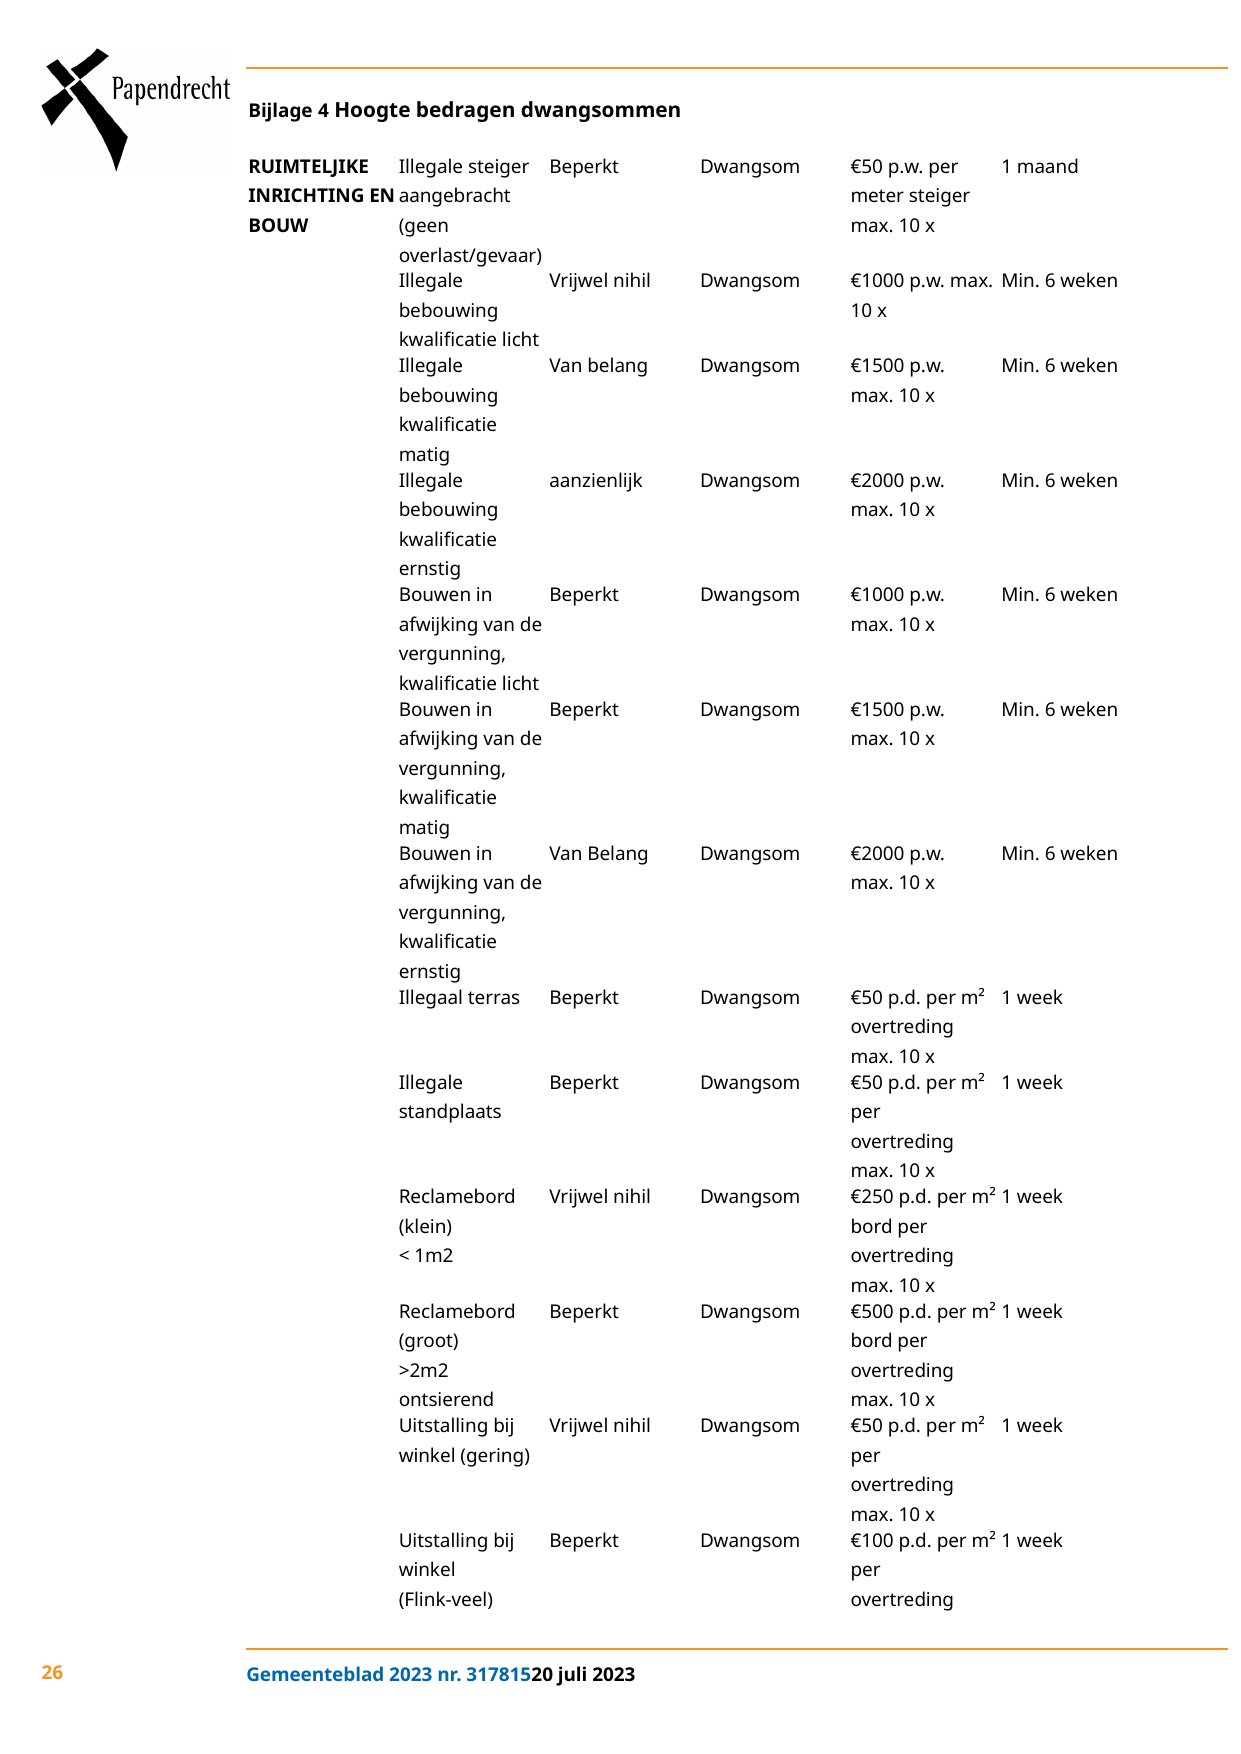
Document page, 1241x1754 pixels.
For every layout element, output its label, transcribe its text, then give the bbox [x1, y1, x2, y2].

table_cell Dwangsom [700, 581, 850, 696]
table_header RUIMTELJIKE INRICHTING EN BOUW [248, 153, 398, 1612]
table_cell Min. 6 weken [1001, 268, 1152, 352]
table_cell €50 p.d. per m² per overtreding max. 10 x [850, 1069, 1001, 1183]
table_cell Dwangsom [700, 1412, 850, 1527]
table_cell €50 p.d. per m² overtreding max. 10 x [850, 984, 1001, 1069]
table_cell Dwangsom [700, 353, 850, 467]
table_header 1 maand [1001, 153, 1152, 267]
table_cell Dwangsom [700, 467, 850, 581]
table_cell Bouwen in afwijking van de vergunning, kwalificatie matig [399, 696, 549, 840]
table_cell Min. 6 weken [1001, 840, 1152, 984]
table_cell aanzienlijk [549, 467, 700, 581]
table_cell Beperkt [549, 581, 700, 696]
table_cell Beperkt [549, 984, 700, 1069]
table_cell 1 week [1001, 1298, 1152, 1412]
table_cell Dwangsom [700, 268, 850, 352]
table_cell Beperkt [549, 1069, 700, 1183]
text Bijlage 4 Hoogte bedragen dwangsommen [248, 95, 1152, 123]
table_cell Dwangsom [700, 1183, 850, 1298]
table_cell Min. 6 weken [1001, 696, 1152, 840]
table_cell Vrijwel nihil [549, 268, 700, 352]
table_cell €500 p.d. per m² bord per overtreding max. 10 x [850, 1298, 1001, 1412]
table_cell Van belang [549, 353, 700, 467]
table_cell €1500 p.w. max. 10 x [850, 696, 1001, 840]
table_cell 1 week [1001, 1183, 1152, 1298]
table_header €50 p.w. per meter steiger max. 10 x [850, 153, 1001, 267]
table_cell €50 p.d. per m² per overtreding max. 10 x [850, 1412, 1001, 1527]
table_cell €250 p.d. per m² bord per overtreding max. 10 x [850, 1183, 1001, 1298]
table_cell Beperkt [549, 1298, 700, 1412]
table_cell Dwangsom [700, 840, 850, 984]
table_cell Illegale standplaats [399, 1069, 549, 1183]
table_cell €1000 p.w. max. 10 x [850, 581, 1001, 696]
table_cell €100 p.d. per m² per overtreding [850, 1527, 1001, 1612]
table_cell Illegaal terras [399, 984, 549, 1069]
table_header Dwangsom [700, 153, 850, 267]
table_cell Dwangsom [700, 1527, 850, 1612]
table_cell Dwangsom [700, 696, 850, 840]
table_cell Illegale bebouwing kwalificatie licht [399, 268, 549, 352]
table_cell 1 week [1001, 1069, 1152, 1183]
table_cell Bouwen in afwijking van de vergunning, kwalificatie ernstig [399, 840, 549, 984]
table_cell Vrijwel nihil [549, 1183, 700, 1298]
table_cell Min. 6 weken [1001, 353, 1152, 467]
table_cell Uitstalling bij winkel (Flink-veel) [399, 1527, 549, 1612]
table_header Illegale steiger aangebracht (geen overlast/gevaar) [399, 153, 549, 267]
table_cell Vrijwel nihil [549, 1412, 700, 1527]
table_cell Dwangsom [700, 1069, 850, 1183]
table_cell Beperkt [549, 1527, 700, 1612]
table_cell Min. 6 weken [1001, 581, 1152, 696]
table_cell Dwangsom [700, 1298, 850, 1412]
table_cell Van Belang [549, 840, 700, 984]
table_cell €2000 p.w. max. 10 x [850, 840, 1001, 984]
table_cell 1 week [1001, 984, 1152, 1069]
table_cell 1 week [1001, 1412, 1152, 1527]
table_cell Illegale bebouwing kwalificatie matig [399, 353, 549, 467]
table_header Beperkt [549, 153, 700, 267]
table_cell 1 week [1001, 1527, 1152, 1612]
table_cell Min. 6 weken [1001, 467, 1152, 581]
table_cell Bouwen in afwijking van de vergunning, kwalificatie licht [399, 581, 549, 696]
table_cell €2000 p.w. max. 10 x [850, 467, 1001, 581]
table_cell Reclamebord (klein) < 1m2 [399, 1183, 549, 1298]
table_cell Dwangsom [700, 984, 850, 1069]
table_cell Reclamebord (groot) >2m2 ontsierend [399, 1298, 549, 1412]
table_cell Beperkt [549, 696, 700, 840]
table_cell €1500 p.w. max. 10 x [850, 353, 1001, 467]
picture [41, 47, 231, 172]
table_cell Illegale bebouwing kwalificatie ernstig [399, 467, 549, 581]
table_cell Uitstalling bij winkel (gering) [399, 1412, 549, 1527]
table_cell €1000 p.w. max. 10 x [850, 268, 1001, 352]
